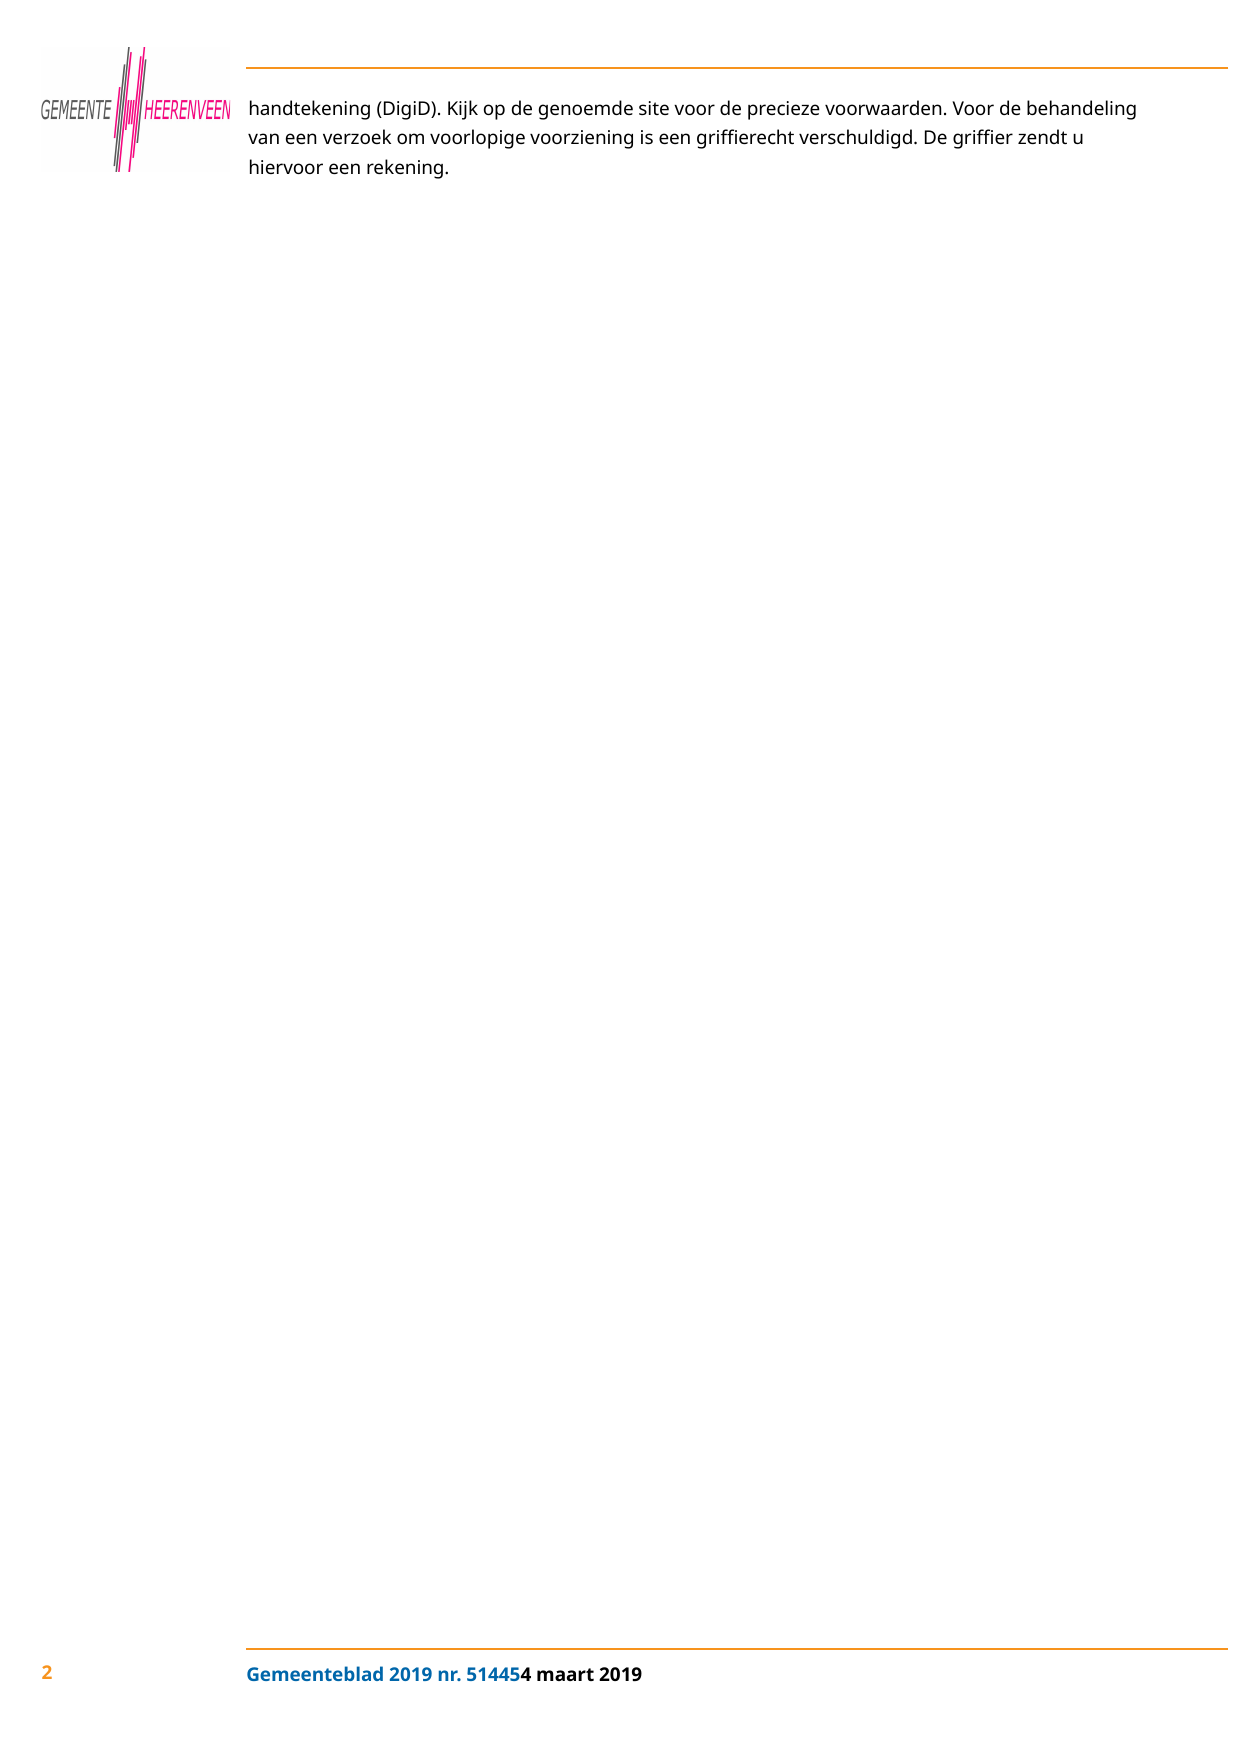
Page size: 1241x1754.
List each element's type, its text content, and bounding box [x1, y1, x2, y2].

picture [41, 47, 231, 172]
text handtekening (DigiD). Kijk op de genoemde site voor de precieze voorwaarden. Voor de behandeling van een verzoek om voorlopige voorziening is een griffierecht verschuldigd. De griffier zendt u hiervoor een rekening. [248, 95, 1152, 180]
